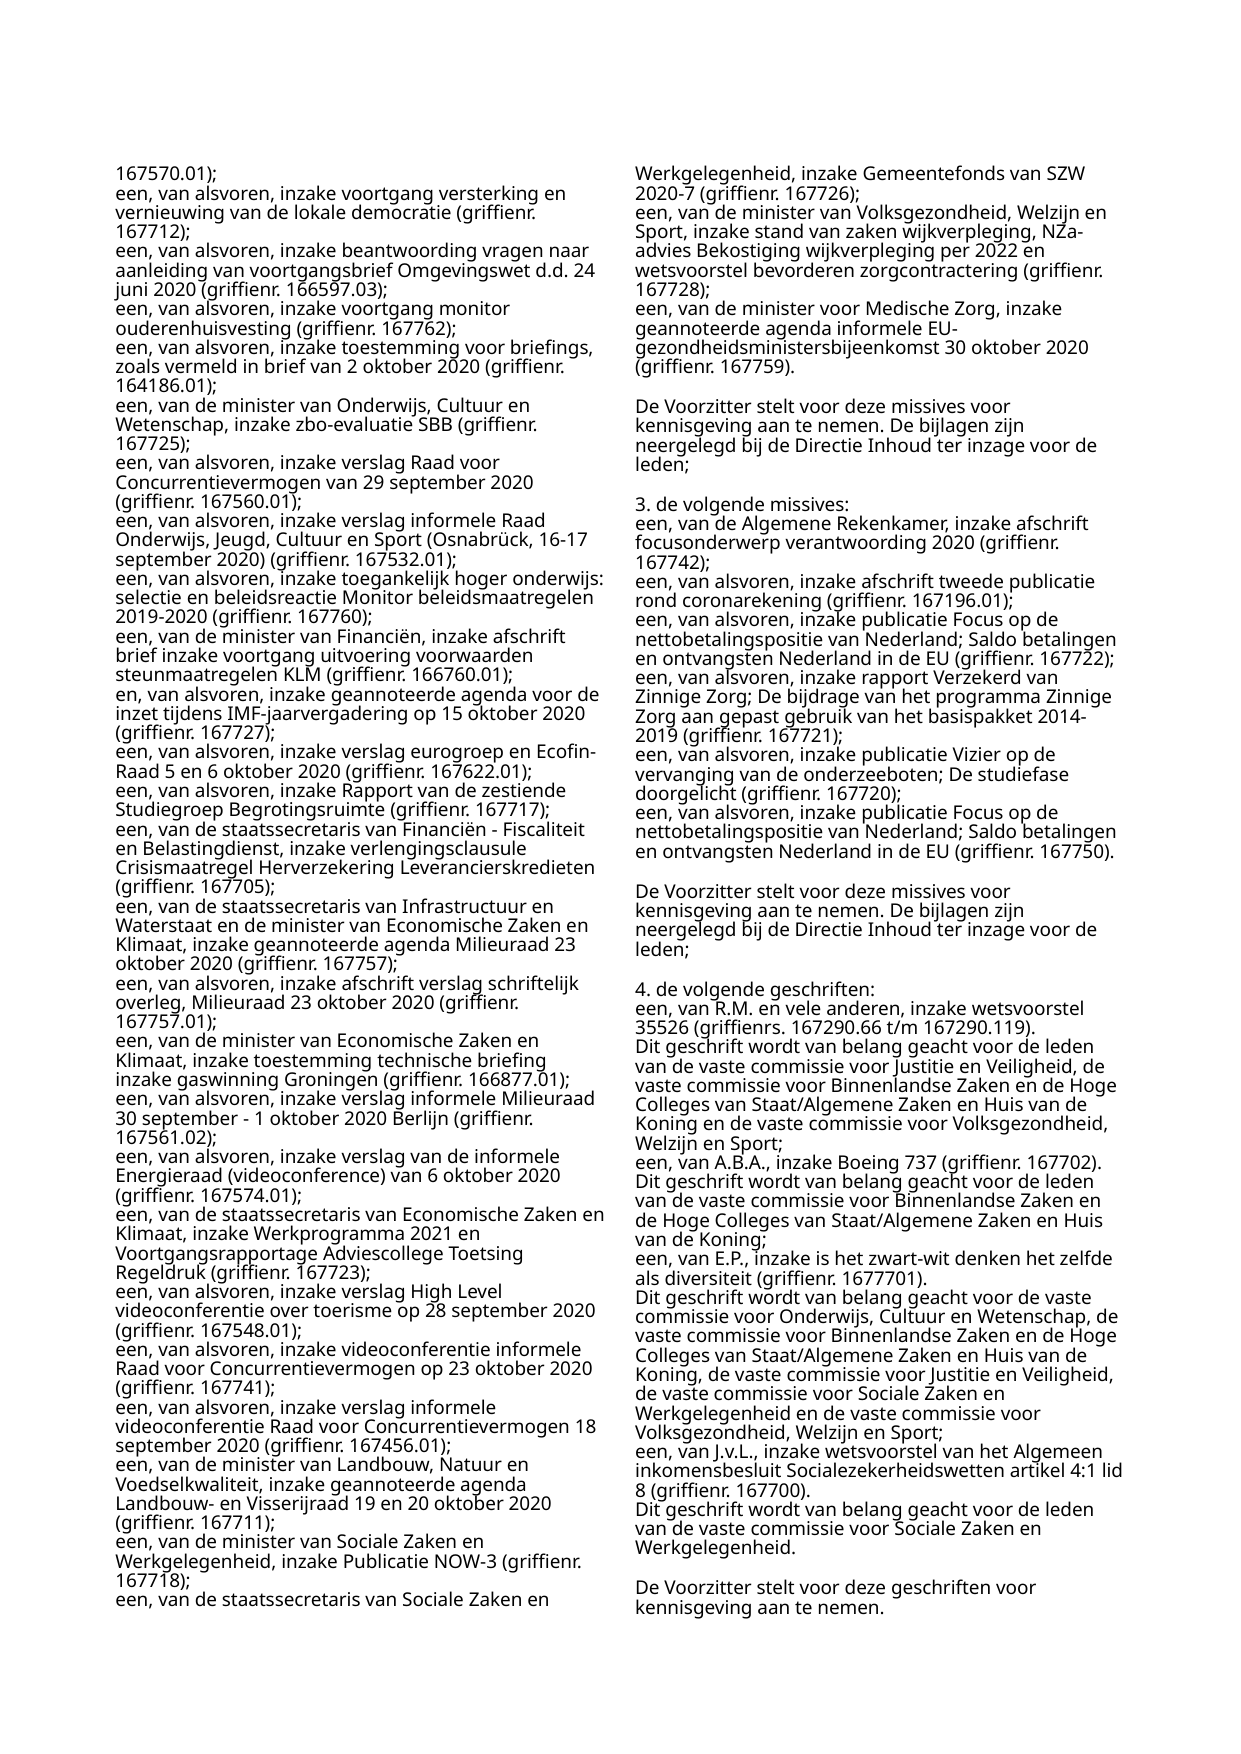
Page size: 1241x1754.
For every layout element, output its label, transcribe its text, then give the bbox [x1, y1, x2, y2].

text een, van alsvoren, inzake verslag informele Raad Onderwijs, Jeugd, Cultuur en Sport (Osnabrück, 16-17 september 2020) (griffienr. 167532.01); [115, 512, 605, 570]
text De Voorzitter stelt voor deze geschriften voor kennisgeving aan te nemen. [635, 1579, 1125, 1618]
text een, van de minister van Financiën, inzake afschrift brief inzake voortgang uitvoering voorwaarden steunmaatregelen KLM (griffienr. 166760.01); [115, 628, 605, 686]
text een, van alsvoren, inzake Rapport van de zestiende Studiegroep Begrotingsruimte (griffienr. 167717); [115, 782, 605, 821]
text 3. de volgende missives: [635, 496, 1125, 515]
text een, van alsvoren, inzake voortgang versterking en vernieuwing van de lokale democratie (griffienr. 167712); [115, 184, 605, 242]
text De Voorzitter stelt voor deze missives voor kennisgeving aan te nemen. De bijlagen zijn neergelegd bij de Directie Inhoud ter inzage voor de leden; [635, 398, 1125, 475]
text een, van alsvoren, inzake verslag van de informele Energieraad (videoconference) van 6 oktober 2020 (griffienr. 167574.01); [115, 1148, 605, 1206]
text een, van de staatssecretaris van Infrastructuur en Waterstaat en de minister van Economische Zaken en Klimaat, inzake geannoteerde agenda Milieuraad 23 oktober 2020 (griffienr. 167757); [115, 898, 605, 975]
text een, van alsvoren, inzake afschrift tweede publicatie rond coronarekening (griffienr. 167196.01); [635, 573, 1125, 611]
text Dit geschrift wordt van belang geacht voor de leden van de vaste commissie voor Sociale Zaken en Werkgelegenheid. [635, 1501, 1125, 1559]
text een, van alsvoren, inzake verslag High Level videoconferentie over toerisme op 28 september 2020 (griffienr. 167548.01); [115, 1283, 605, 1341]
text een, van alsvoren, inzake publicatie Vizier op de vervanging van de onderzeeboten; De studiefase doorgelicht (griffienr. 167720); [635, 746, 1125, 804]
text een, van de minister van Onderwijs, Cultuur en Wetenschap, inzake zbo-evaluatie SBB (griffienr. 167725); [115, 397, 605, 454]
text een, van de Algemene Rekenkamer, inzake afschrift focusonderwerp verantwoording 2020 (griffienr. 167742); [635, 515, 1125, 573]
text een, van alsvoren, inzake voortgang monitor ouderenhuisvesting (griffienr. 167762); [115, 300, 605, 339]
text een, van alsvoren, inzake toestemming voor briefings, zoals vermeld in brief van 2 oktober 2020 (griffienr. 164186.01); [115, 339, 605, 397]
text Dit geschrift wordt van belang geacht voor de leden van de vaste commissie voor Justitie en Veiligheid, de vaste commissie voor Binnenlandse Zaken en de Hoge Colleges van Staat/Algemene Zaken en Huis van de Koning en de vaste commissie voor Volksgezondheid, Welzijn en Sport; [635, 1038, 1125, 1154]
text een, van de minister van Landbouw, Natuur en Voedselkwaliteit, inzake geannoteerde agenda Landbouw- en Visserijraad 19 en 20 oktober 2020 (griffienr. 167711); [115, 1456, 605, 1533]
text een, van alsvoren, inzake videoconferentie informele Raad voor Concurrentievermogen op 23 oktober 2020 (griffienr. 167741); [115, 1341, 605, 1399]
text een, van de minister van Economische Zaken en Klimaat, inzake toestemming technische briefing inzake gaswinning Groningen (griffienr. 166877.01); [115, 1032, 605, 1090]
text en, van alsvoren, inzake geannoteerde agenda voor de inzet tijdens IMF-jaarvergadering op 15 oktober 2020 (griffienr. 167727); [115, 686, 605, 743]
text 167570.01); [115, 165, 605, 184]
text een, van alsvoren, inzake afschrift verslag schriftelijk overleg, Milieuraad 23 oktober 2020 (griffienr. 167757.01); [115, 975, 605, 1032]
text een, van de staatssecretaris van Financiën - Fiscaliteit en Belastingdienst, inzake verlengingsclausule Crisismaatregel Herverzekering Leverancierskredieten (griffienr. 167705); [115, 821, 605, 898]
text een, van R.M. en vele anderen, inzake wetsvoorstel 35526 (griffienrs. 167290.66 t/m 167290.119). [635, 1000, 1125, 1038]
text een, van J.v.L., inzake wetsvoorstel van het Algemeen inkomensbesluit Socialezekerheidswetten artikel 4:1 lid 8 (griffienr. 167700). [635, 1443, 1125, 1501]
text een, van alsvoren, inzake toegankelijk hoger onderwijs: selectie en beleidsreactie Monitor beleidsmaatregelen 2019-2020 (griffienr. 167760); [115, 570, 605, 628]
text een, van de minister voor Medische Zorg, inzake geannoteerde agenda informele EU-gezondheidsministersbijeenkomst 30 oktober 2020 (griffienr. 167759). [635, 300, 1125, 377]
text Werkgelegenheid, inzake Gemeentefonds van SZW 2020-7 (griffienr. 167726); [635, 165, 1125, 204]
text een, van alsvoren, inzake beantwoording vragen naar aanleiding van voortgangsbrief Omgevingswet d.d. 24 juni 2020 (griffienr. 166597.03); [115, 242, 605, 300]
text een, van de minister van Volksgezondheid, Welzijn en Sport, inzake stand van zaken wijkverpleging, NZa-advies Bekostiging wijkverpleging per 2022 en wetsvoorstel bevorderen zorgcontractering (griffienr. 167728); [635, 204, 1125, 300]
text een, van alsvoren, inzake verslag eurogroep en Ecofin-Raad 5 en 6 oktober 2020 (griffienr. 167622.01); [115, 743, 605, 782]
text 4. de volgende geschriften: [635, 981, 1125, 1000]
text een, van alsvoren, inzake verslag informele videoconferentie Raad voor Concurrentievermogen 18 september 2020 (griffienr. 167456.01); [115, 1399, 605, 1456]
text een, van de minister van Sociale Zaken en Werkgelegenheid, inzake Publicatie NOW-3 (griffienr. 167718); [115, 1533, 605, 1591]
text een, van alsvoren, inzake verslag informele Milieuraad 30 september - 1 oktober 2020 Berlijn (griffienr. 167561.02); [115, 1090, 605, 1148]
text De Voorzitter stelt voor deze missives voor kennisgeving aan te nemen. De bijlagen zijn neergelegd bij de Directie Inhoud ter inzage voor de leden; [635, 883, 1125, 960]
text een, van A.B.A., inzake Boeing 737 (griffienr. 167702). [635, 1154, 1125, 1173]
text Dit geschrift wordt van belang geacht voor de leden van de vaste commissie voor Binnenlandse Zaken en de Hoge Colleges van Staat/Algemene Zaken en Huis van de Koning; [635, 1173, 1125, 1250]
text een, van de staatssecretaris van Sociale Zaken en [115, 1591, 605, 1611]
text een, van alsvoren, inzake publicatie Focus op de nettobetalingspositie van Nederland; Saldo betalingen en ontvangsten Nederland in de EU (griffienr. 167722); [635, 611, 1125, 669]
text Dit geschrift wordt van belang geacht voor de vaste commissie voor Onderwijs, Cultuur en Wetenschap, de vaste commissie voor Binnenlandse Zaken en de Hoge Colleges van Staat/Algemene Zaken en Huis van de Koning, de vaste commissie voor Justitie en Veiligheid, de vaste commissie voor Sociale Zaken en Werkgelegenheid en de vaste commissie voor Volksgezondheid, Welzijn en Sport; [635, 1289, 1125, 1443]
text een, van alsvoren, inzake verslag Raad voor Concurrentievermogen van 29 september 2020 (griffienr. 167560.01); [115, 454, 605, 512]
text een, van alsvoren, inzake rapport Verzekerd van Zinnige Zorg; De bijdrage van het programma Zinnige Zorg aan gepast gebruik van het basispakket 2014-2019 (griffienr. 167721); [635, 669, 1125, 746]
text een, van de staatssecretaris van Economische Zaken en Klimaat, inzake Werkprogramma 2021 en Voortgangsrapportage Adviescollege Toetsing Regeldruk (griffienr. 167723); [115, 1206, 605, 1283]
text een, van alsvoren, inzake publicatie Focus op de nettobetalingspositie van Nederland; Saldo betalingen en ontvangsten Nederland in de EU (griffienr. 167750). [635, 804, 1125, 862]
text een, van E.P., inzake is het zwart-wit denken het zelfde als diversiteit (griffienr. 1677701). [635, 1250, 1125, 1289]
